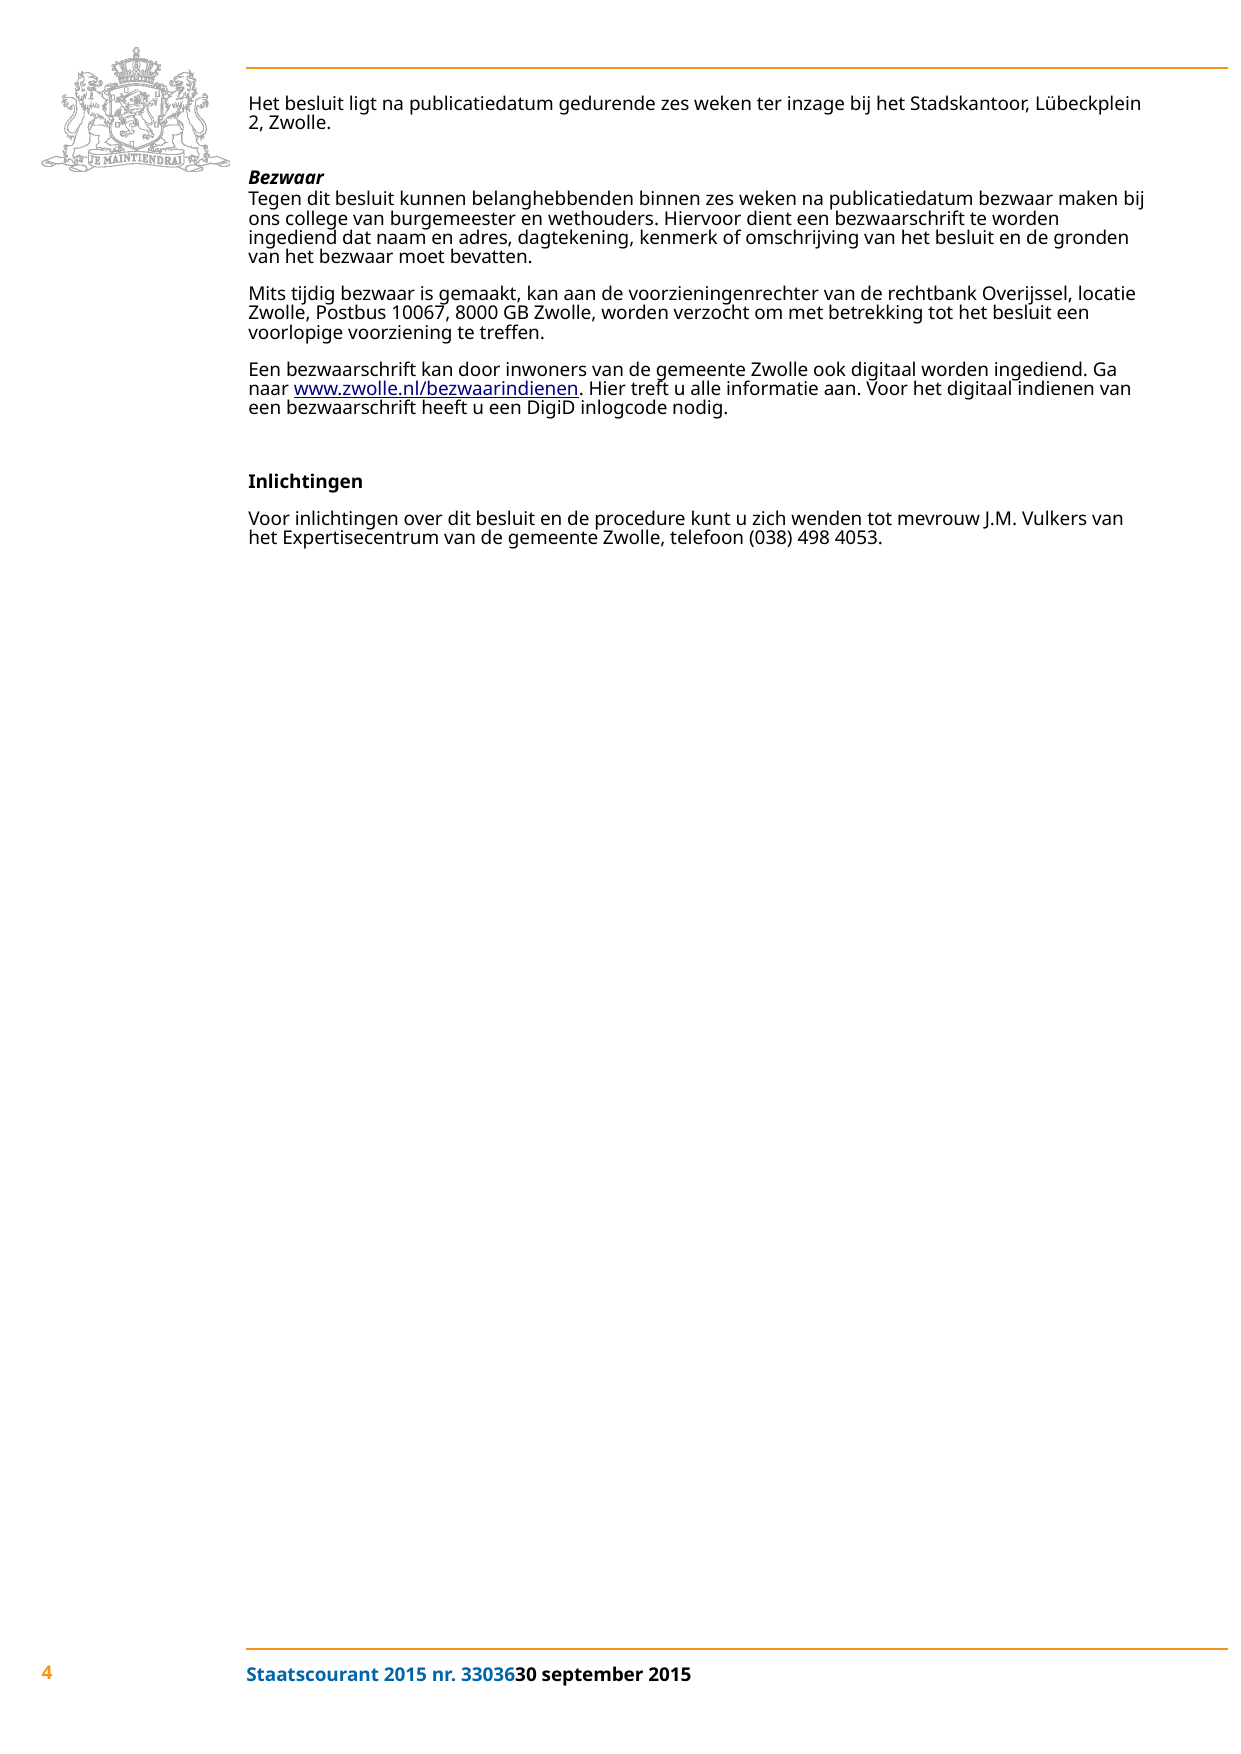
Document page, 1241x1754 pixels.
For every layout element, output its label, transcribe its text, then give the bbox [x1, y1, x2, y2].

text Een bezwaarschrift kan door inwoners van de gemeente Zwolle ook digitaal worden ingediend. Ga naar www.zwolle.nl/bezwaarindienen. Hier treft u alle informatie aan. Voor het digitaal indienen van een bezwaarschrift heeft u een DigiD inlogcode nodig. [248, 361, 1152, 418]
text Voor inlichtingen over dit besluit en de procedure kunt u zich wenden tot mevrouw J.M. Vulkers van het Expertisecentrum van de gemeente Zwolle, telefoon (038) 498 4053. [248, 510, 1152, 549]
text Tegen dit besluit kunnen belanghebbenden binnen zes weken na publicatiedatum bezwaar maken bij ons college van burgemeester en wethouders. Hiervoor dient een bezwaarschrift te worden ingediend dat naam en adres, dagtekening, kenmerk of omschrijving van het besluit en de gronden van het bezwaar moet bevatten. [248, 190, 1152, 267]
text Bezwaar [248, 164, 1152, 190]
text Het besluit ligt na publicatiedatum gedurende zes weken ter inzage bij het Stadskantoor, Lübeckplein 2, Zwolle. [248, 95, 1152, 133]
picture [41, 47, 231, 172]
text Mits tijdig bezwaar is gemaakt, kan aan de voorzieningenrechter van de rechtbank Overijssel, locatie Zwolle, Postbus 10067, 8000 GB Zwolle, worden verzocht om met betrekking tot het besluit een voorlopige voorziening te treffen. [248, 285, 1152, 343]
text Inlichtingen [248, 473, 1152, 492]
